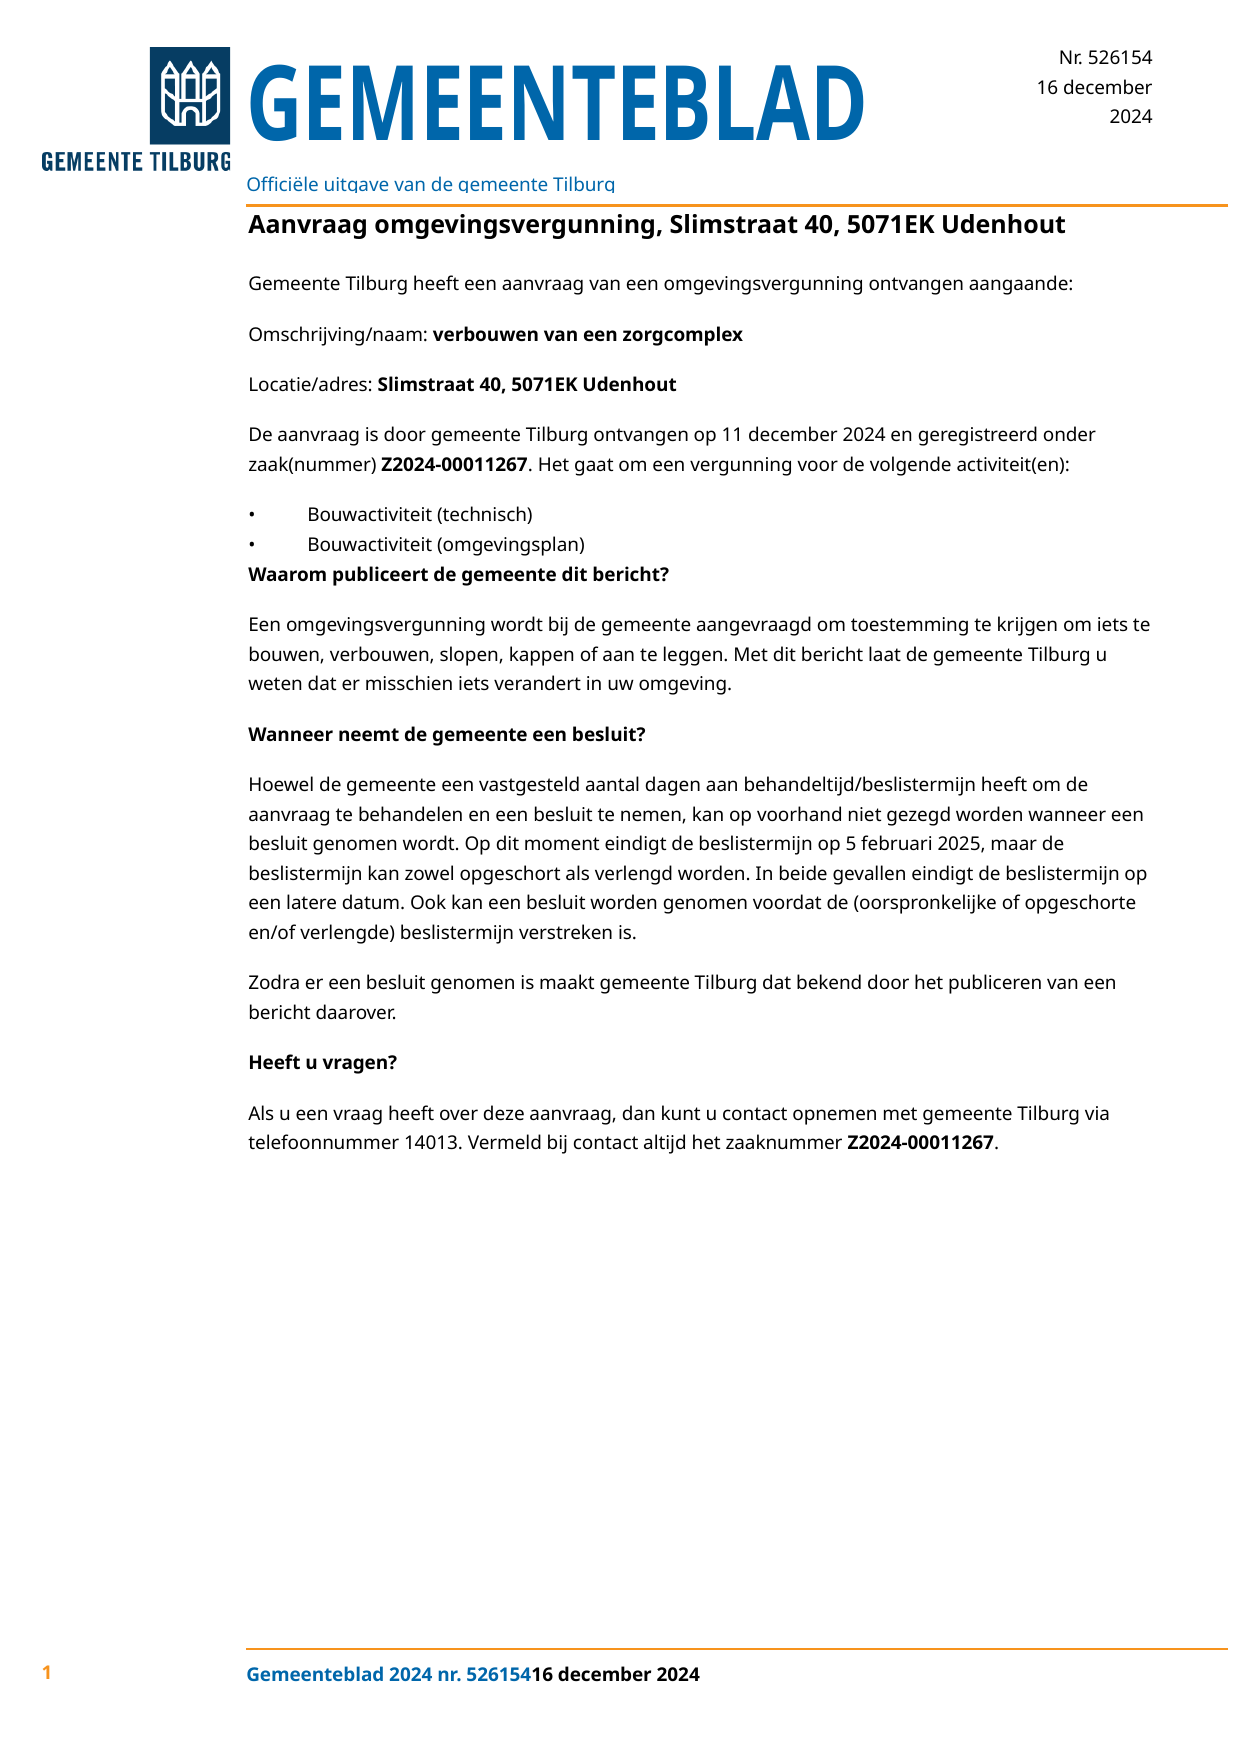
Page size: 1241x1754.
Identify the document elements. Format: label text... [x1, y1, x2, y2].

picture [41, 47, 231, 172]
text Wanneer neemt de gemeente een besluit? [248, 721, 1152, 746]
text Als u een vraag heeft over deze aanvraag, dan kunt u contact opnemen met gemeente Tilburg via telefoonnummer 14013. Vermeld bij contact altijd het zaaknummer Z2024-00011267. [248, 1100, 1152, 1155]
text Een omgevingsvergunning wordt bij de gemeente aangevraagd om toestemming te krijgen om iets te bouwen, verbouwen, slopen, kappen of aan te leggen. Met dit bericht laat de gemeente Tilburg u weten dat er misschien iets verandert in uw omgeving. [248, 611, 1152, 696]
list Bouwactiviteit (technisch) [248, 502, 1152, 527]
text Gemeente Tilburg heeft een aanvraag van een omgevingsvergunning ontvangen aangaande: [248, 270, 1152, 296]
list Bouwactiviteit (omgevingsplan) [248, 531, 1152, 557]
text Waarom publiceert de gemeente dit bericht? [248, 561, 1152, 586]
text Zodra er een besluit genomen is maakt gemeente Tilburg dat bekend door het publiceren van een bericht daarover. [248, 969, 1152, 1025]
text Heeft u vragen? [248, 1049, 1152, 1075]
text Aanvraag omgevingsvergunning, Slimstraat 40, 5071EK Udenhout [248, 207, 1152, 241]
text Hoewel de gemeente een vastgesteld aantal dagen aan behandeltijd/beslistermijn heeft om de aanvraag te behandelen en een besluit te nemen, kan op voorhand niet gezegd worden wanneer een besluit genomen wordt. Op dit moment eindigt de beslistermijn op 5 februari 2025, maar de beslistermijn kan zowel opgeschort als verlengd worden. In beide gevallen eindigt de beslistermijn op een latere datum. Ook kan een besluit worden genomen voordat de (oorspronkelijke of opgeschorte en/of verlengde) beslistermijn verstreken is. [248, 771, 1152, 945]
text Locatie/adres: Slimstraat 40, 5071EK Udenhout [248, 371, 1152, 397]
text Omschrijving/naam: verbouwen van een zorgcomplex [248, 321, 1152, 346]
text De aanvraag is door gemeente Tilburg ontvangen op 11 december 2024 en geregistreerd onder zaak(nummer) Z2024-00011267. Het gaat om een vergunning voor de volgende activiteit(en): [248, 422, 1152, 477]
